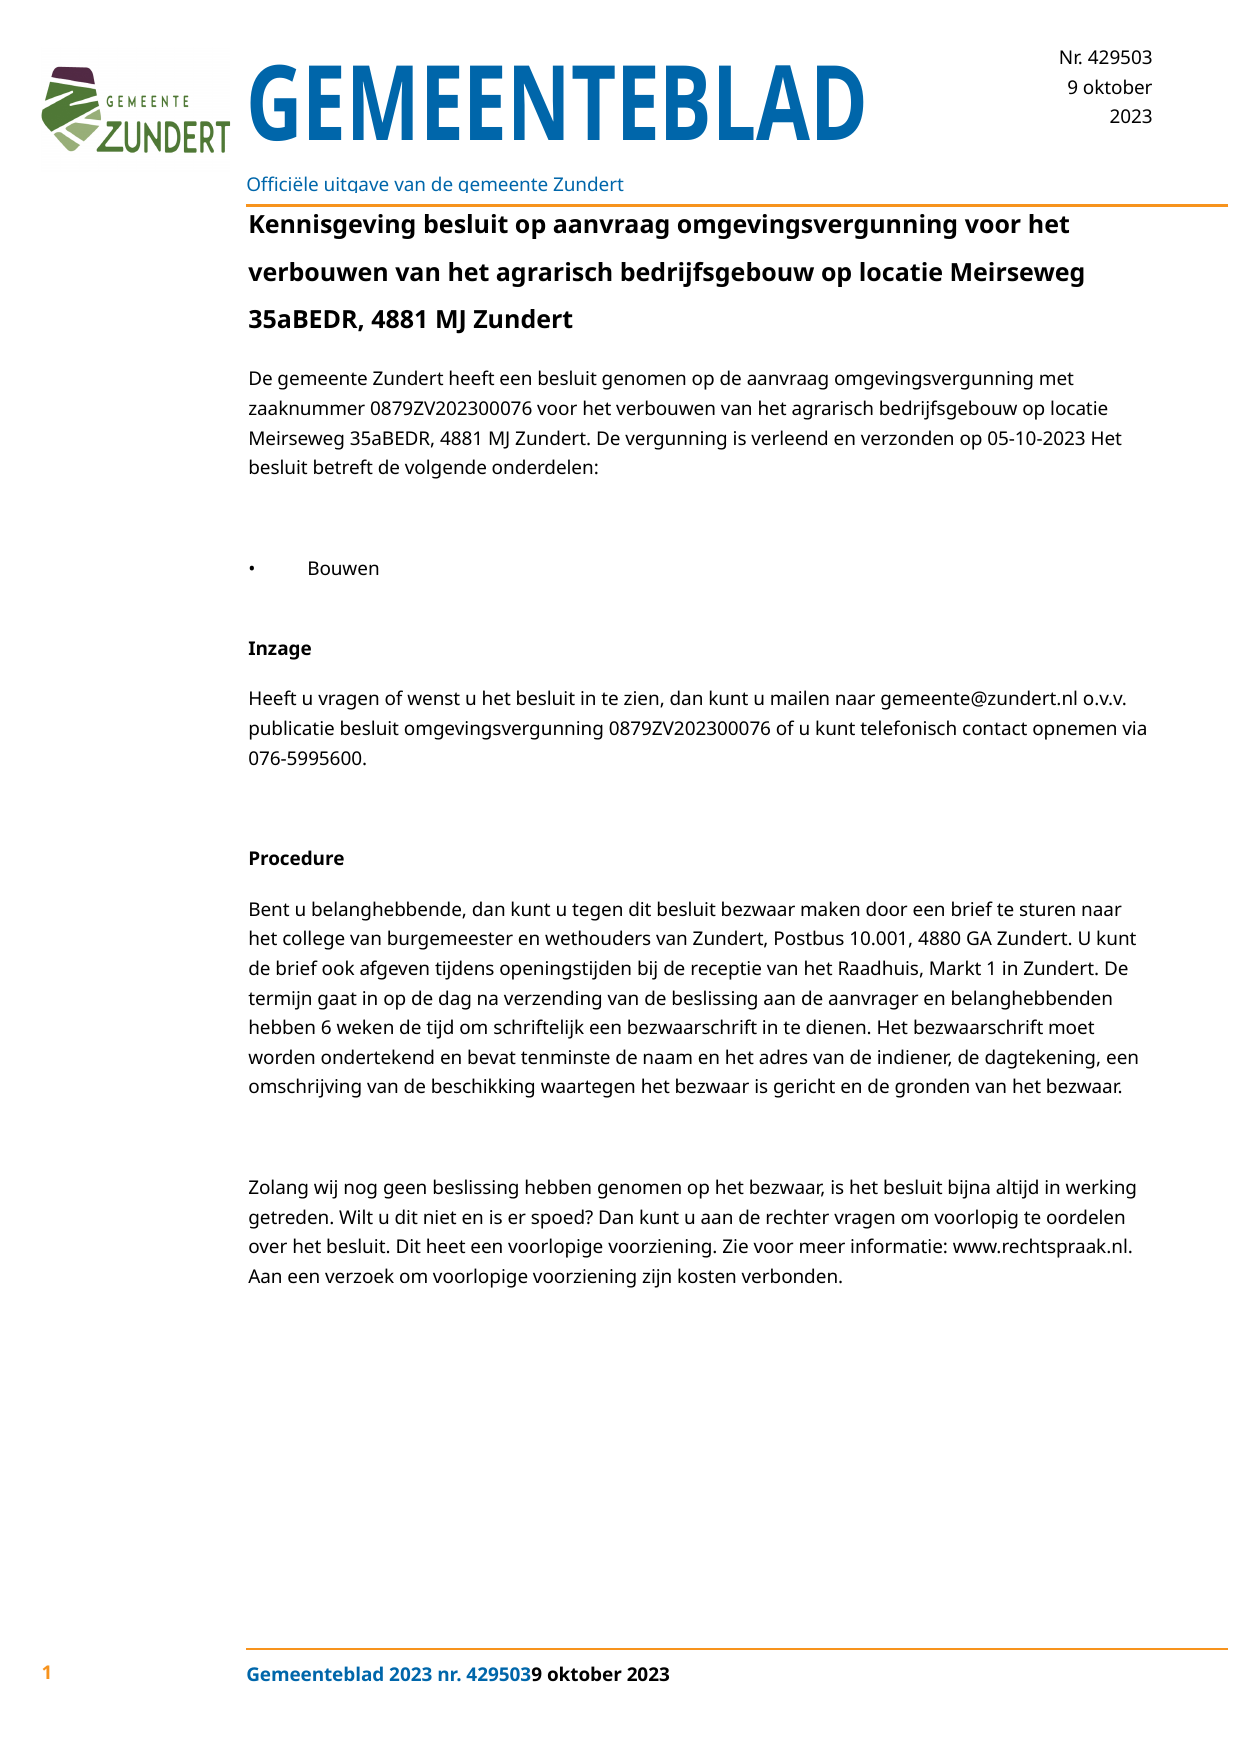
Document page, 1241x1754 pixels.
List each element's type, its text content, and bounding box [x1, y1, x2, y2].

text Kennisgeving besluit op aanvraag omgevingsvergunning voor het verbouwen van het agrarisch bedrijfsgebouw op locatie Meirseweg 35aBEDR, 4881 MJ Zundert [248, 207, 1152, 336]
text Bent u belanghebbende, dan kunt u tegen dit besluit bezwaar maken door een brief te sturen naar het college van burgemeester en wethouders van Zundert, Postbus 10.001, 4880 GA Zundert. U kunt de brief ook afgeven tijdens openingstijden bij de receptie van het Raadhuis, Markt 1 in Zundert. De termijn gaat in op de dag na verzending van de beslissing aan de aanvrager en belanghebbenden hebben 6 weken de tijd om schriftelijk een bezwaarschrift in te dienen. Het bezwaarschrift moet worden ondertekend en bevat tenminste de naam en het adres van de indiener, de dagtekening, een omschrijving van de beschikking waartegen het bezwaar is gericht en de gronden van het bezwaar. [248, 896, 1152, 1099]
picture [41, 47, 231, 172]
text Zolang wij nog geen beslissing hebben genomen op het bezwaar, is het besluit bijna altijd in werking getreden. Wilt u dit niet en is er spoed? Dan kunt u aan de rechter vragen om voorlopig te oordelen over het besluit. Dit heet een voorlopige voorziening. Zie voor meer informatie: www.rechtspraak.nl. Aan een verzoek om voorlopige voorziening zijn kosten verbonden. [248, 1174, 1152, 1289]
list Bouwen [248, 555, 1152, 581]
text Inzage [248, 635, 1152, 661]
text De gemeente Zundert heeft een besluit genomen op de aanvraag omgevingsvergunning met zaaknummer 0879ZV202300076 voor het verbouwen van het agrarisch bedrijfsgebouw op locatie Meirseweg 35aBEDR, 4881 MJ Zundert. De vergunning is verleend en verzonden op 05-10-2023 Het besluit betreft de volgende onderdelen: [248, 366, 1152, 480]
text Procedure [248, 846, 1152, 871]
text Heeft u vragen of wenst u het besluit in te zien, dan kunt u mailen naar gemeente@zundert.nl o.v.v. publicatie besluit omgevingsvergunning 0879ZV202300076 of u kunt telefonisch contact opnemen via 076-5995600. [248, 686, 1152, 770]
